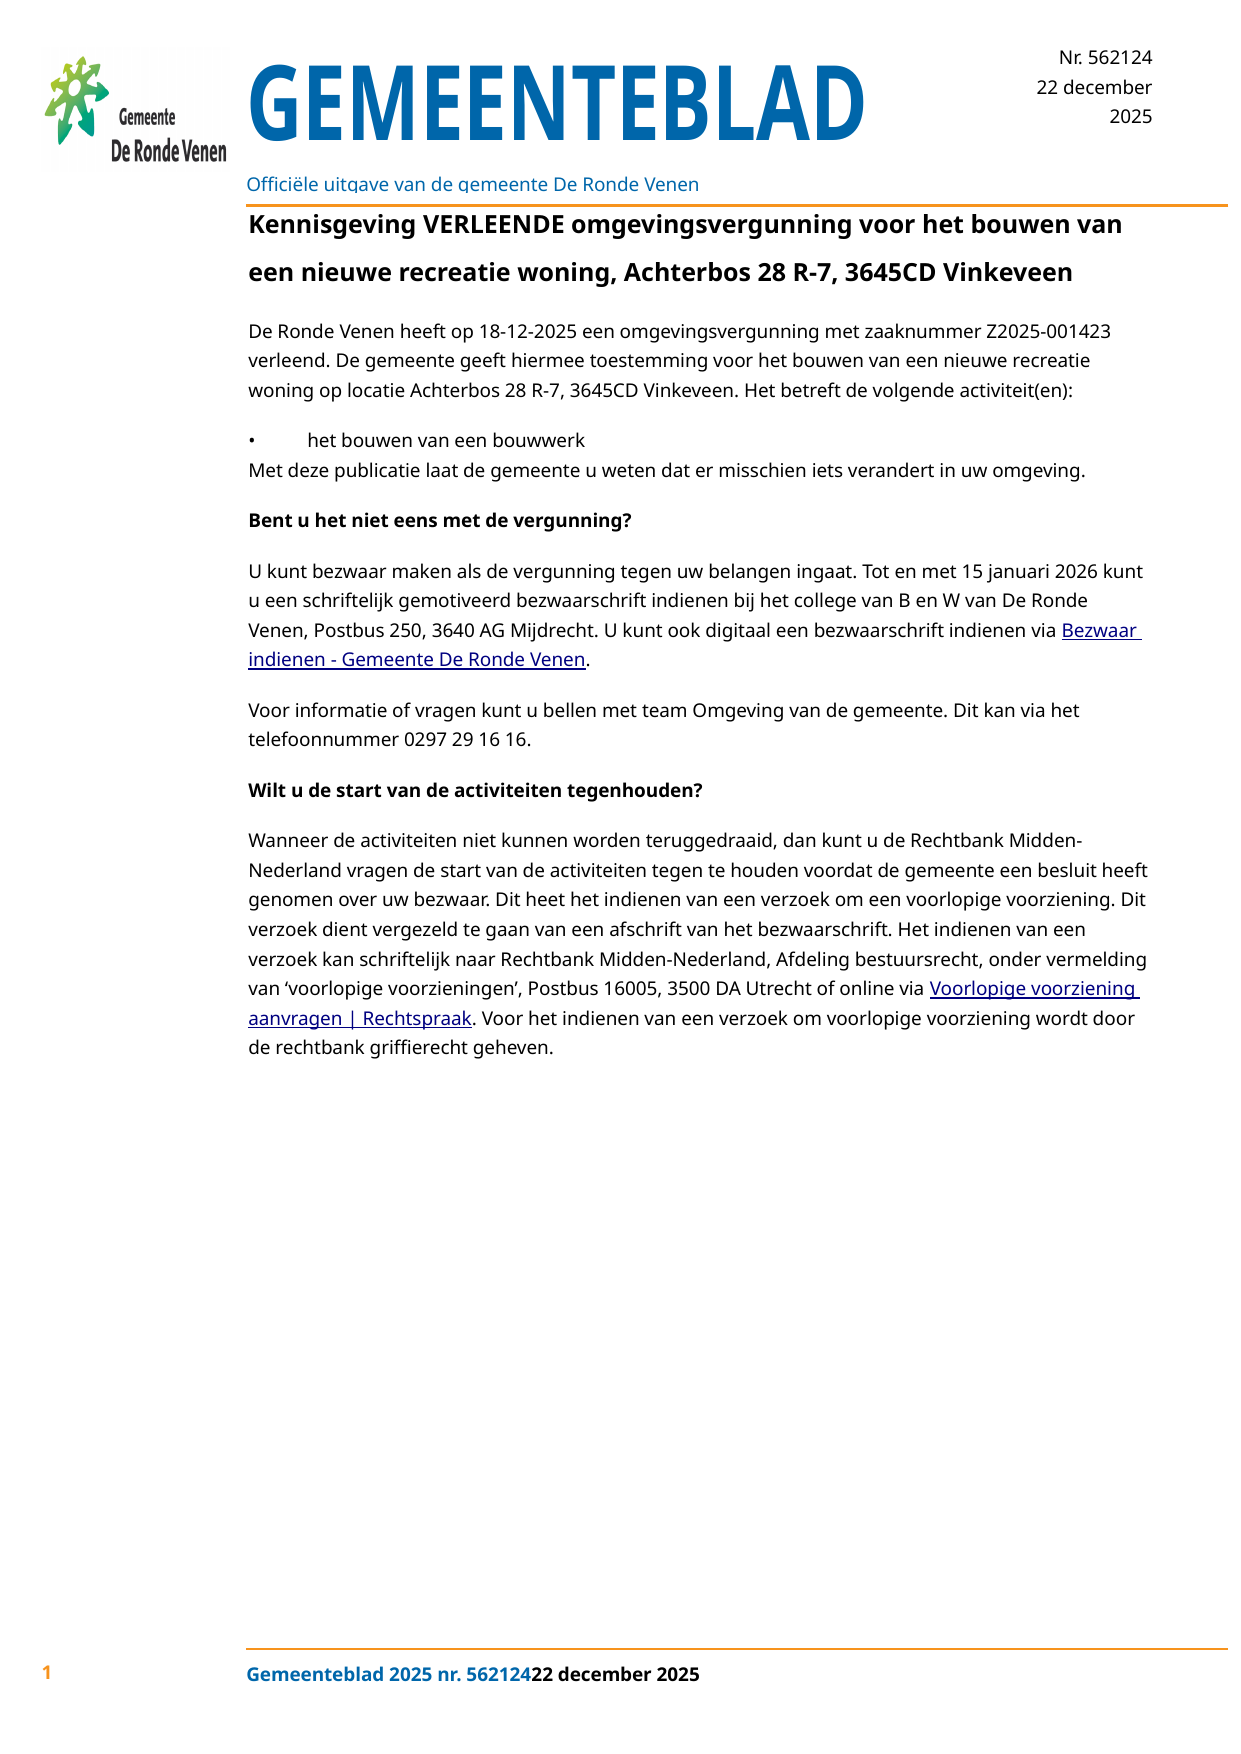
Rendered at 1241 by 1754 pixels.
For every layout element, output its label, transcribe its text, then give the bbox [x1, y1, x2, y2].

text Wilt u de start van de activiteiten tegenhouden? [248, 777, 1152, 803]
list het bouwen van een bouwwerk [248, 427, 1152, 453]
text Bent u het niet eens met de vergunning? [248, 507, 1152, 533]
text Met deze publicatie laat de gemeente u weten dat er misschien iets verandert in uw omgeving. [248, 457, 1152, 483]
text Kennisgeving VERLEENDE omgevingsvergunning voor het bouwen van een nieuwe recreatie woning, Achterbos 28 R-7, 3645CD Vinkeveen [248, 207, 1152, 288]
text Voor informatie of vragen kunt u bellen met team Omgeving van de gemeente. Dit kan via het telefoonnummer 0297 29 16 16. [248, 697, 1152, 752]
text De Ronde Venen heeft op 18-12-2025 een omgevingsvergunning met zaaknummer Z2025-001423 verleend. De gemeente geeft hiermee toestemming voor het bouwen van een nieuwe recreatie woning op locatie Achterbos 28 R-7, 3645CD Vinkeveen. Het betreft de volgende activiteit(en): [248, 318, 1152, 403]
text Wanneer de activiteiten niet kunnen worden teruggedraaid, dan kunt u de Rechtbank Midden-Nederland vragen de start van de activiteiten tegen te houden voordat de gemeente een besluit heeft genomen over uw bezwaar. Dit heet het indienen van een verzoek om een voorlopige voorziening. Dit verzoek dient vergezeld te gaan van een afschrift van het bezwaarschrift. Het indienen van een verzoek kan schriftelijk naar Rechtbank Midden-Nederland, Afdeling bestuursrecht, onder vermelding van ‘voorlopige voorzieningen’, Postbus 16005, 3500 DA Utrecht of online via Voorlopige voorziening aanvragen | Rechtspraak. Voor het indienen van een verzoek om voorlopige voorziening wordt door de rechtbank griffierecht geheven. [248, 827, 1152, 1060]
picture [41, 47, 231, 172]
text U kunt bezwaar maken als de vergunning tegen uw belangen ingaat. Tot en met 15 januari 2026 kunt u een schriftelijk gemotiveerd bezwaarschrift indienen bij het college van B en W van De Ronde Venen, Postbus 250, 3640 AG Mijdrecht. U kunt ook digitaal een bezwaarschrift indienen via Bezwaar indienen - Gemeente De Ronde Venen. [248, 558, 1152, 672]
